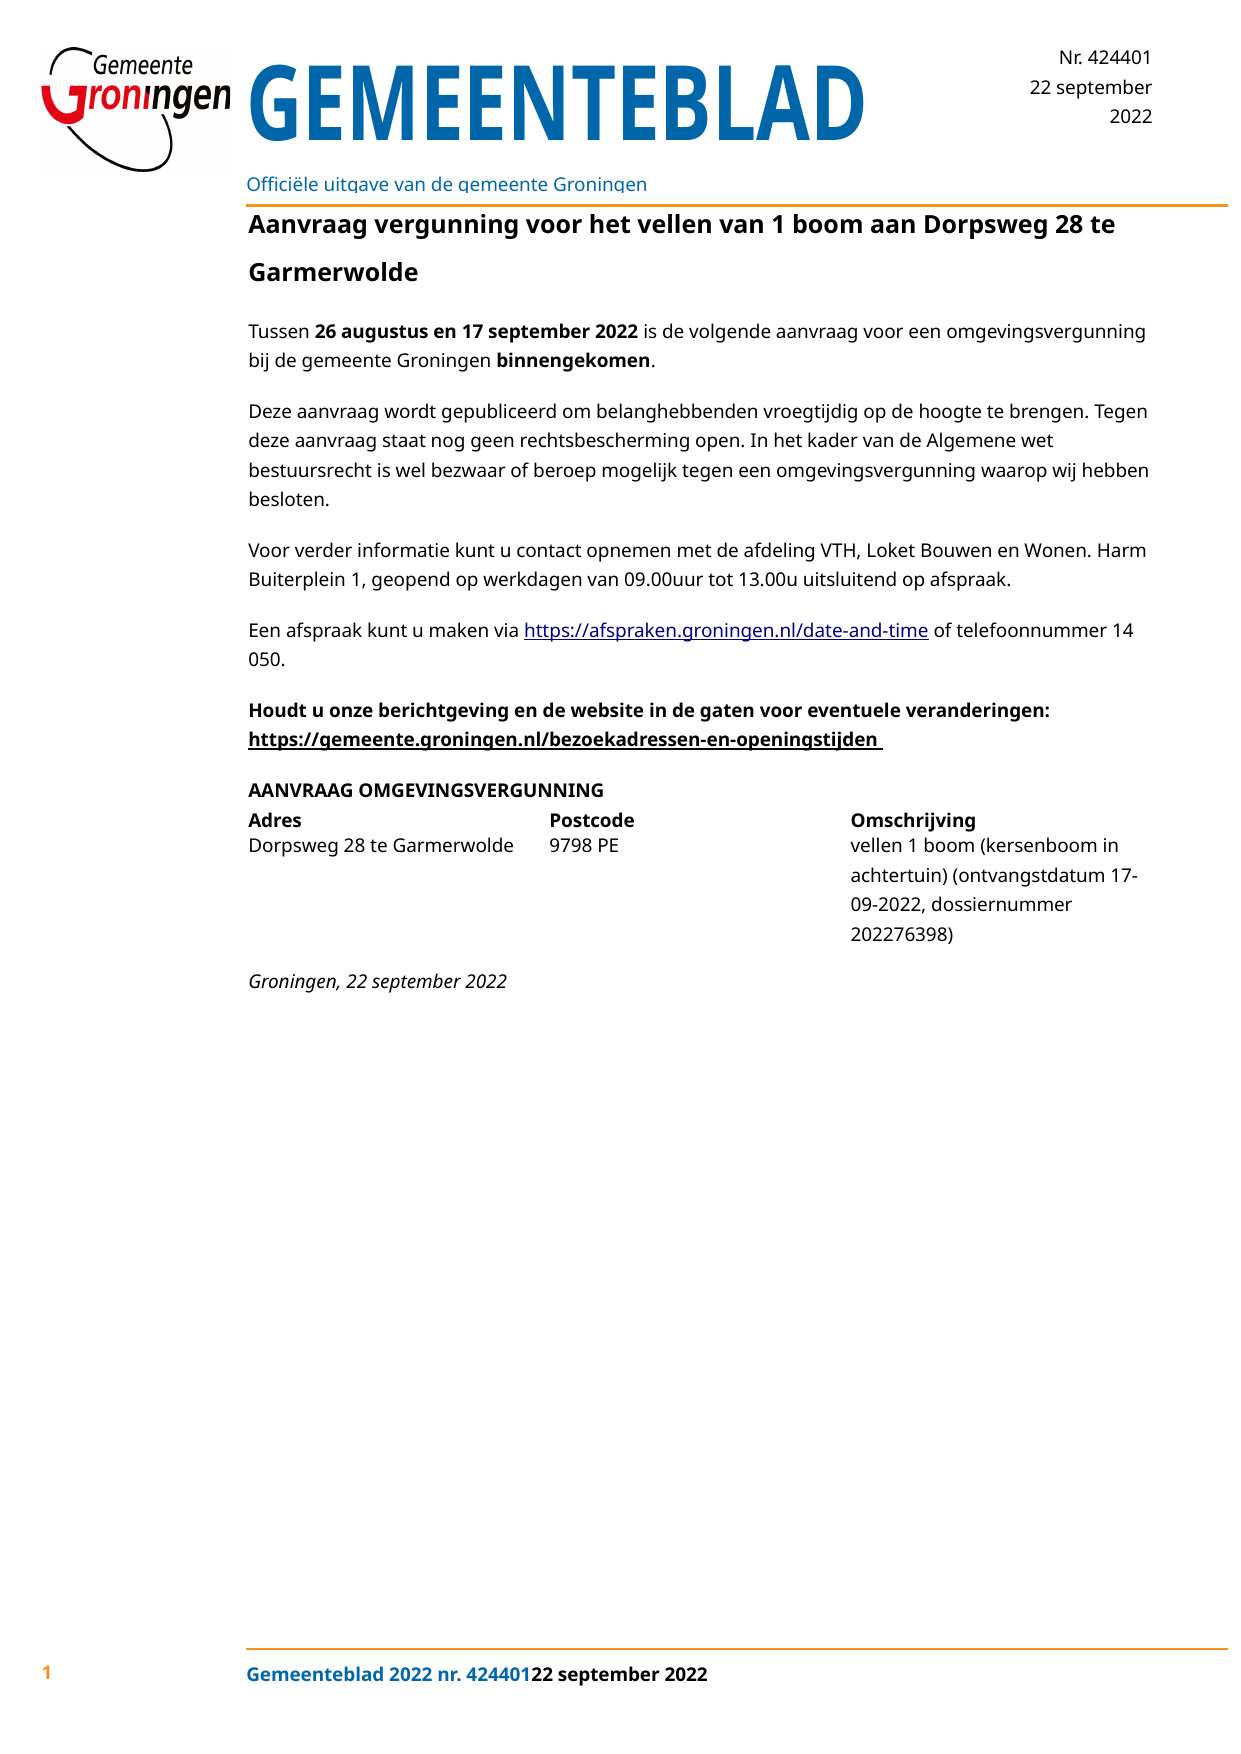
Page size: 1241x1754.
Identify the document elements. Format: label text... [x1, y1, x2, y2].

text Voor verder informatie kunt u contact opnemen met de afdeling VTH, Loket Bouwen en Wonen. Harm Buiterplein 1, geopend op werkdagen van 09.00uur tot 13.00u uitsluitend op afspraak. [248, 537, 1152, 592]
table_header Omschrijving [850, 807, 1152, 832]
text Een afspraak kunt u maken via https://afspraken.groningen.nl/date-and-time of telefoonnummer 14 050. [248, 617, 1152, 672]
table_cell vellen 1 boom (kersenboom in achtertuin) (ontvangstdatum 17-09-2022, dossiernummer 202276398) [850, 833, 1152, 947]
table_cell Dorpsweg 28 te Garmerwolde [248, 833, 549, 947]
picture [41, 47, 231, 172]
text Houdt u onze berichtgeving en de website in de gaten voor eventuele veranderingen: https://gemeente.groningen.nl/bezoekadressen-en-openingstijden [248, 697, 1152, 752]
text AANVRAAG OMGEVINGSVERGUNNING [248, 777, 1152, 803]
text Deze aanvraag wordt gepubliceerd om belanghebbenden vroegtijdig op de hoogte te brengen. Tegen deze aanvraag staat nog geen rechtsbescherming open. In het kader van de Algemene wet bestuursrecht is wel bezwaar of beroep mogelijk tegen een omgevingsvergunning waarop wij hebben besloten. [248, 398, 1152, 512]
text Groningen, 22 september 2022 [248, 968, 1152, 994]
text Tussen 26 augustus en 17 september 2022 is de volgende aanvraag voor een omgevingsvergunning bij de gemeente Groningen binnengekomen. [248, 318, 1152, 373]
table_header Adres [248, 807, 549, 832]
table_cell 9798 PE [549, 833, 850, 947]
table_header Postcode [549, 807, 850, 832]
text Aanvraag vergunning voor het vellen van 1 boom aan Dorpsweg 28 te Garmerwolde [248, 207, 1152, 288]
